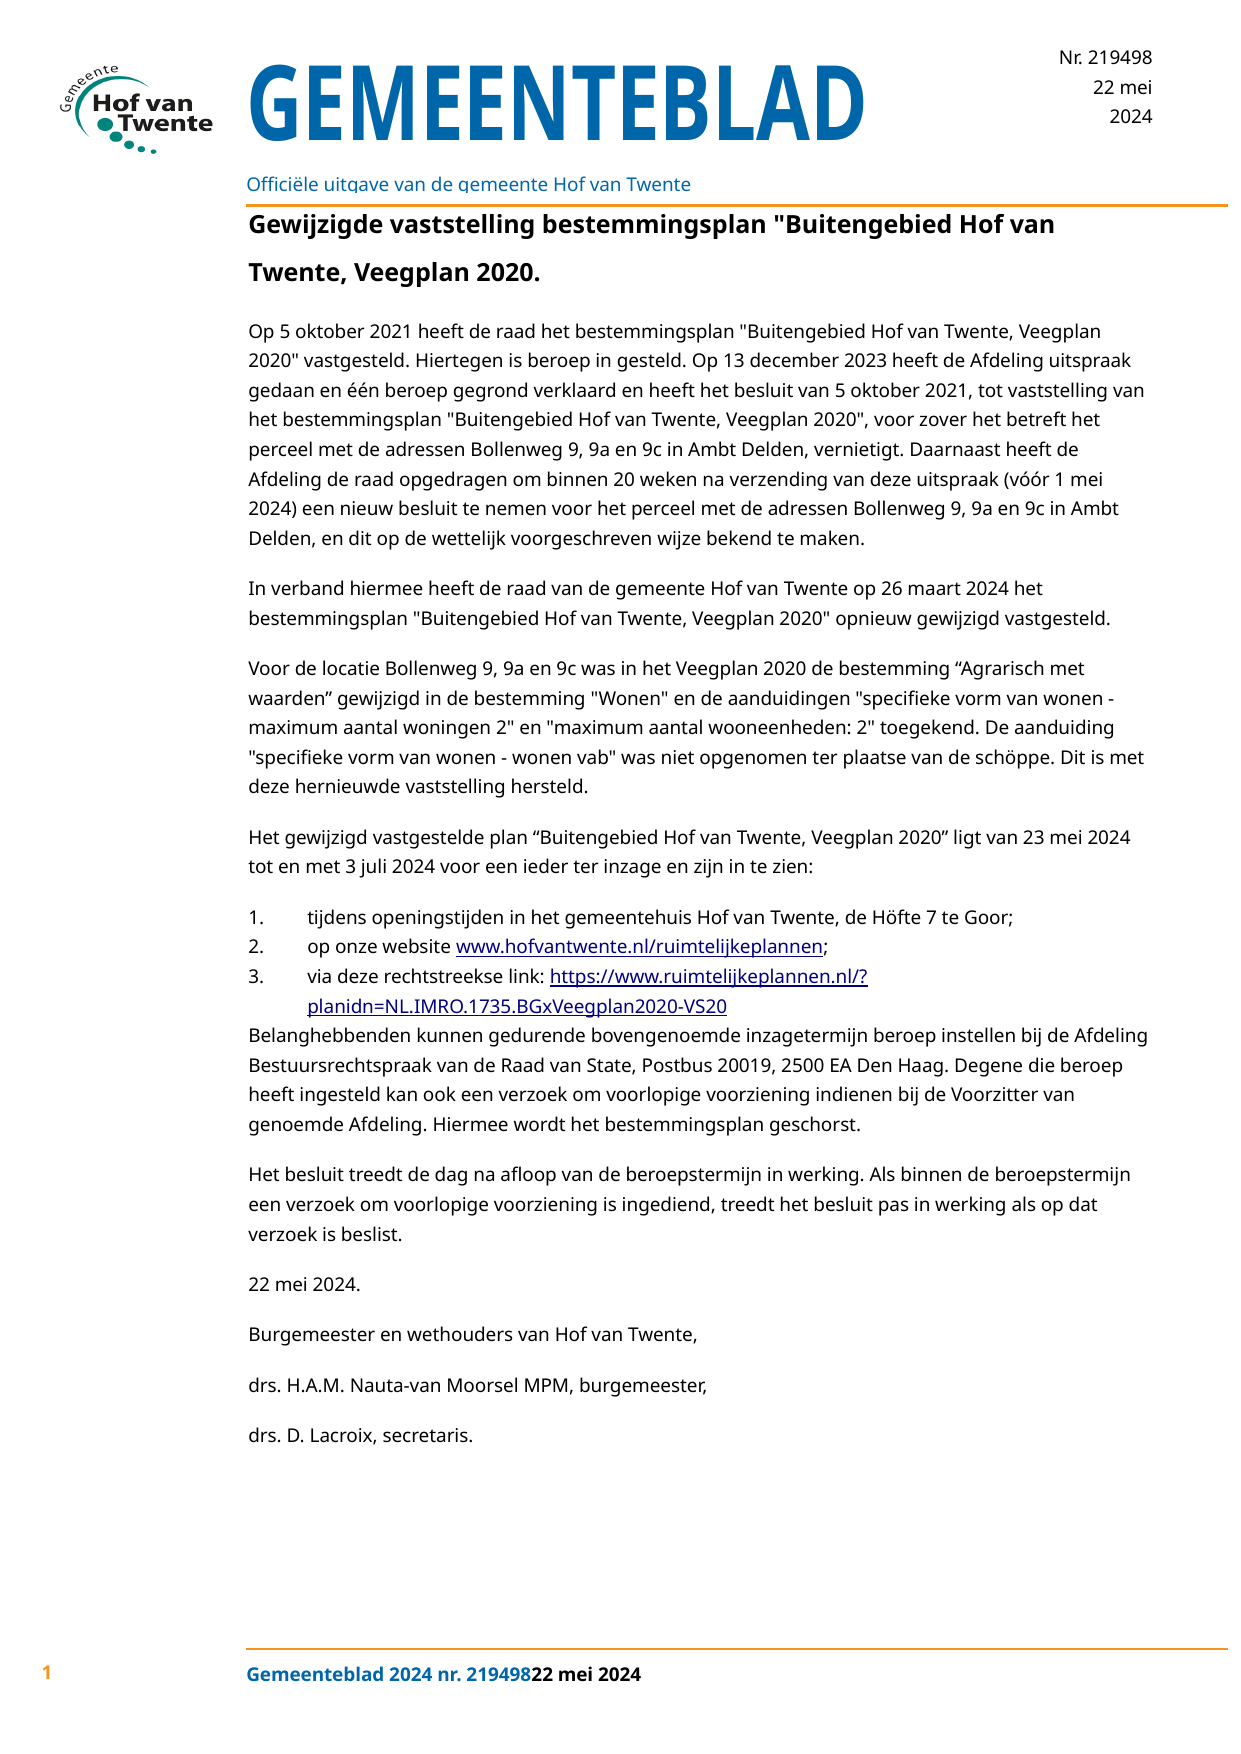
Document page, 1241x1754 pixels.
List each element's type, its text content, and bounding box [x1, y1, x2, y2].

picture [41, 47, 231, 172]
list op onze website www.hofvantwente.nl/ruimtelijkeplannen; [248, 934, 1152, 959]
text drs. D. Lacroix, secretaris. [248, 1422, 1152, 1448]
text Op 5 oktober 2021 heeft de raad het bestemmingsplan "Buitengebied Hof van Twente, Veegplan 2020" vastgesteld. Hiertegen is beroep in gesteld. Op 13 december 2023 heeft de Afdeling uitspraak gedaan en één beroep gegrond verklaard en heeft het besluit van 5 oktober 2021, tot vaststelling van het bestemmingsplan "Buitengebied Hof van Twente, Veegplan 2020", voor zover het betreft het perceel met de adressen Bollenweg 9, 9a en 9c in Ambt Delden, vernietigt. Daarnaast heeft de Afdeling de raad opgedragen om binnen 20 weken na verzending van deze uitspraak (vóór 1 mei 2024) een nieuw besluit te nemen voor het perceel met de adressen Bollenweg 9, 9a en 9c in Ambt Delden, en dit op de wettelijk voorgeschreven wijze bekend te maken. [248, 318, 1152, 551]
list via deze rechtstreekse link: https://www.ruimtelijkeplannen.nl/?planidn=NL.IMRO.1735.BGxVeegplan2020-VS20 [248, 963, 1152, 1019]
text drs. H.A.M. Nauta-van Moorsel MPM, burgemeester, [248, 1372, 1152, 1398]
text Het gewijzigd vastgestelde plan “Buitengebied Hof van Twente, Veegplan 2020” ligt van 23 mei 2024 tot en met 3 juli 2024 voor een ieder ter inzage en zijn in te zien: [248, 824, 1152, 879]
text In verband hiermee heeft de raad van de gemeente Hof van Twente op 26 maart 2024 het bestemmingsplan "Buitengebied Hof van Twente, Veegplan 2020" opnieuw gewijzigd vastgesteld. [248, 575, 1152, 631]
text Het besluit treedt de dag na afloop van de beroepstermijn in werking. Als binnen de beroepstermijn een verzoek om voorlopige voorziening is ingediend, treedt het besluit pas in werking als op dat verzoek is beslist. [248, 1162, 1152, 1247]
text Belanghebbenden kunnen gedurende bovengenoemde inzagetermijn beroep instellen bij de Afdeling Bestuursrechtspraak van de Raad van State, Postbus 20019, 2500 EA Den Haag. Degene die beroep heeft ingesteld kan ook een verzoek om voorlopige voorziening indienen bij de Voorzitter van genoemde Afdeling. Hiermee wordt het bestemmingsplan geschorst. [248, 1022, 1152, 1137]
text 22 mei 2024. [248, 1271, 1152, 1297]
list tijdens openingstijden in het gemeentehuis Hof van Twente, de Höfte 7 te Goor; [248, 904, 1152, 930]
text Voor de locatie Bollenweg 9, 9a en 9c was in het Veegplan 2020 de bestemming “Agrarisch met waarden” gewijzigd in de bestemming "Wonen" en de aanduidingen "specifieke vorm van wonen - maximum aantal woningen 2" en "maximum aantal wooneenheden: 2" toegekend. De aanduiding "specifieke vorm van wonen - wonen vab" was niet opgenomen ter plaatse van de schöppe. Dit is met deze hernieuwde vaststelling hersteld. [248, 655, 1152, 799]
text Gewijzigde vaststelling bestemmingsplan "Buitengebied Hof van Twente, Veegplan 2020. [248, 207, 1152, 288]
text Burgemeester en wethouders van Hof van Twente, [248, 1322, 1152, 1347]
